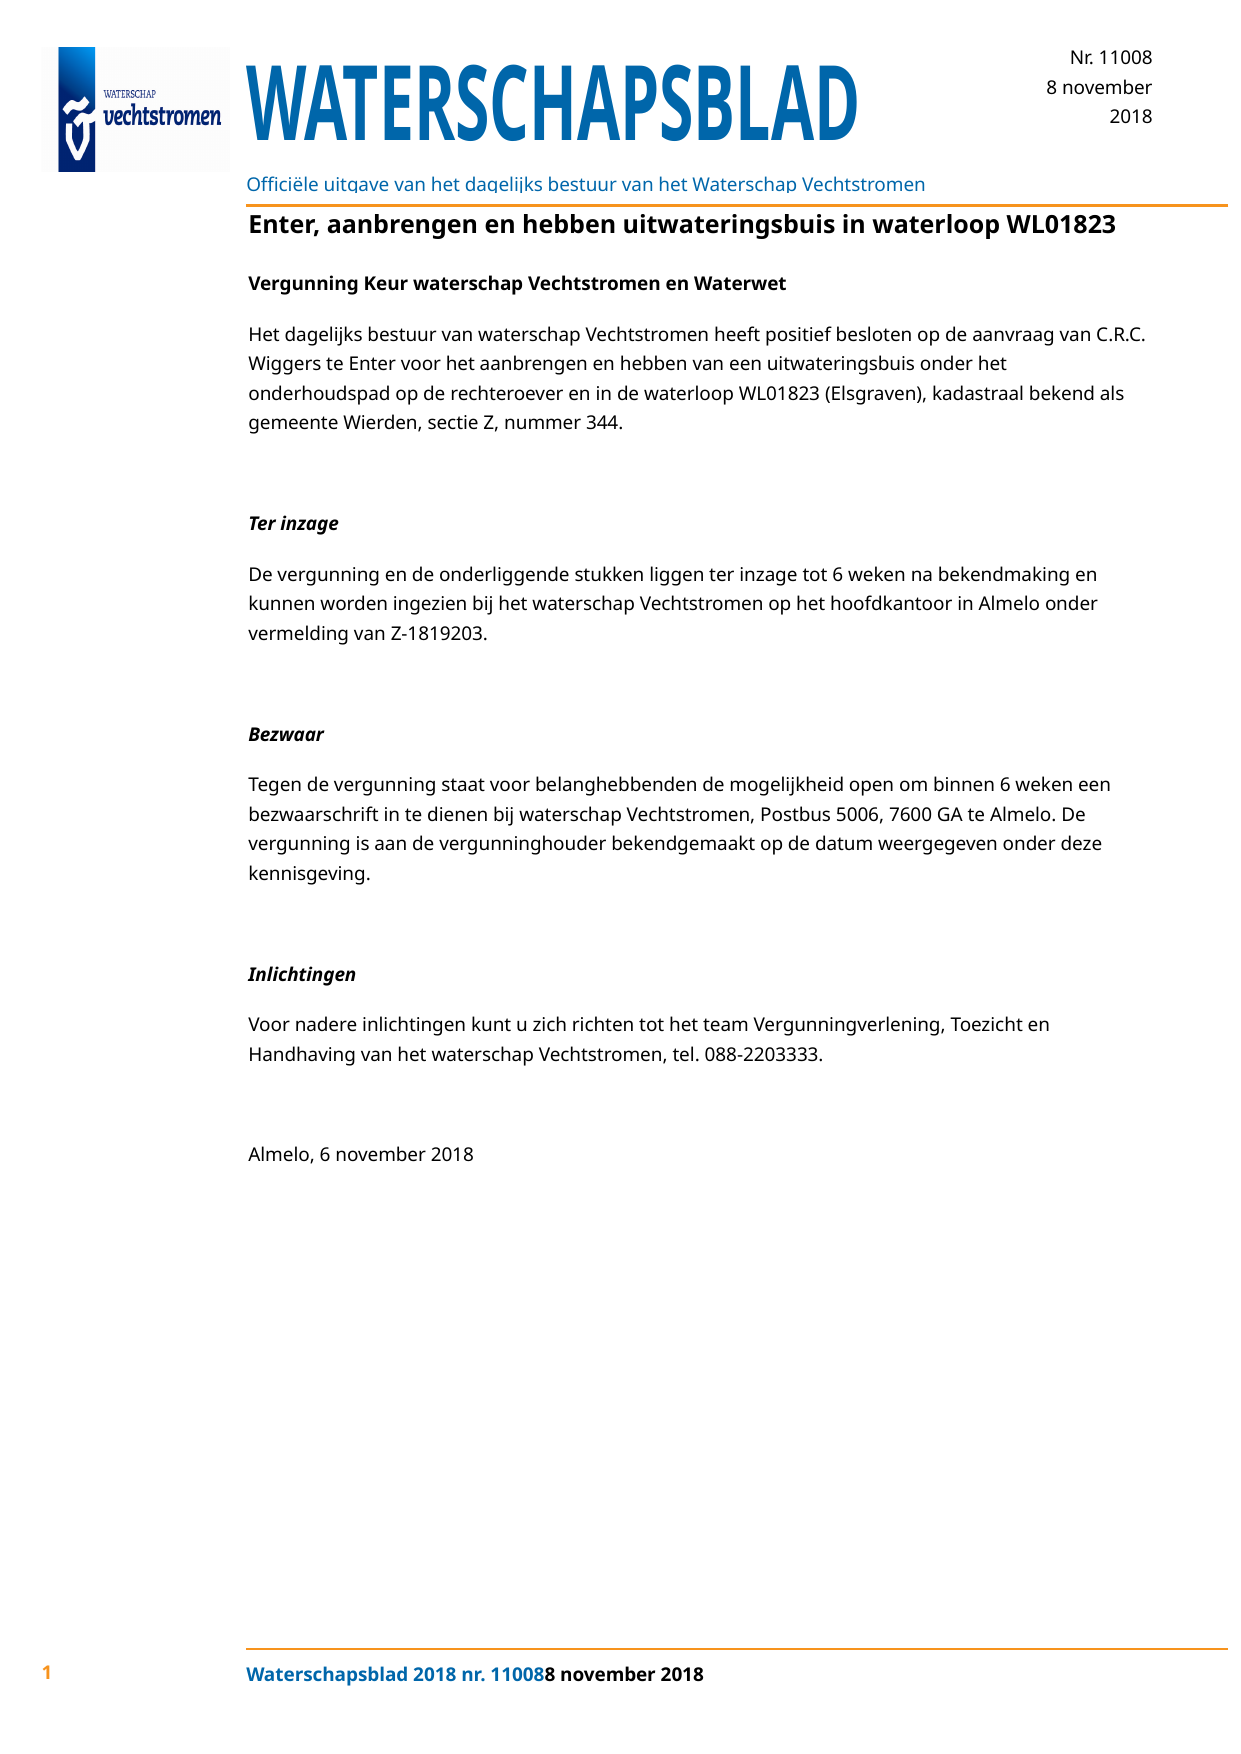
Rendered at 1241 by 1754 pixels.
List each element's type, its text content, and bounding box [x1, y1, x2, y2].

text Tegen de vergunning staat voor belanghebbenden de mogelijkheid open om binnen 6 weken een bezwaarschrift in te dienen bij waterschap Vechtstromen, Postbus 5006, 7600 GA te Almelo. De vergunning is aan de vergunninghouder bekendgemaakt op de datum weergegeven onder deze kennisgeving. [248, 771, 1152, 886]
text Inlichtingen [248, 961, 1152, 986]
text Vergunning Keur waterschap Vechtstromen en Waterwet [248, 270, 1152, 296]
text Almelo, 6 november 2018 [248, 1142, 1152, 1167]
text Ter inzage [248, 510, 1152, 536]
text Het dagelijks bestuur van waterschap Vechtstromen heeft positief besloten op de aanvraag van C.R.C. Wiggers te Enter voor het aanbrengen en hebben van een uitwateringsbuis onder het onderhoudspad op de rechteroever en in de waterloop WL01823 (Elsgraven), kadastraal bekend als gemeente Wierden, sectie Z, nummer 344. [248, 321, 1152, 435]
text De vergunning en de onderliggende stukken liggen ter inzage tot 6 weken na bekendmaking en kunnen worden ingezien bij het waterschap Vechtstromen op het hoofdkantoor in Almelo onder vermelding van Z-1819203. [248, 561, 1152, 646]
text Voor nadere inlichtingen kunt u zich richten tot het team Vergunningverlening, Toezicht en Handhaving van het waterschap Vechtstromen, tel. 088-2203333. [248, 1011, 1152, 1066]
text Enter, aanbrengen en hebben uitwateringsbuis in waterloop WL01823 [248, 207, 1152, 241]
picture [41, 47, 231, 172]
text Bezwaar [248, 721, 1152, 746]
